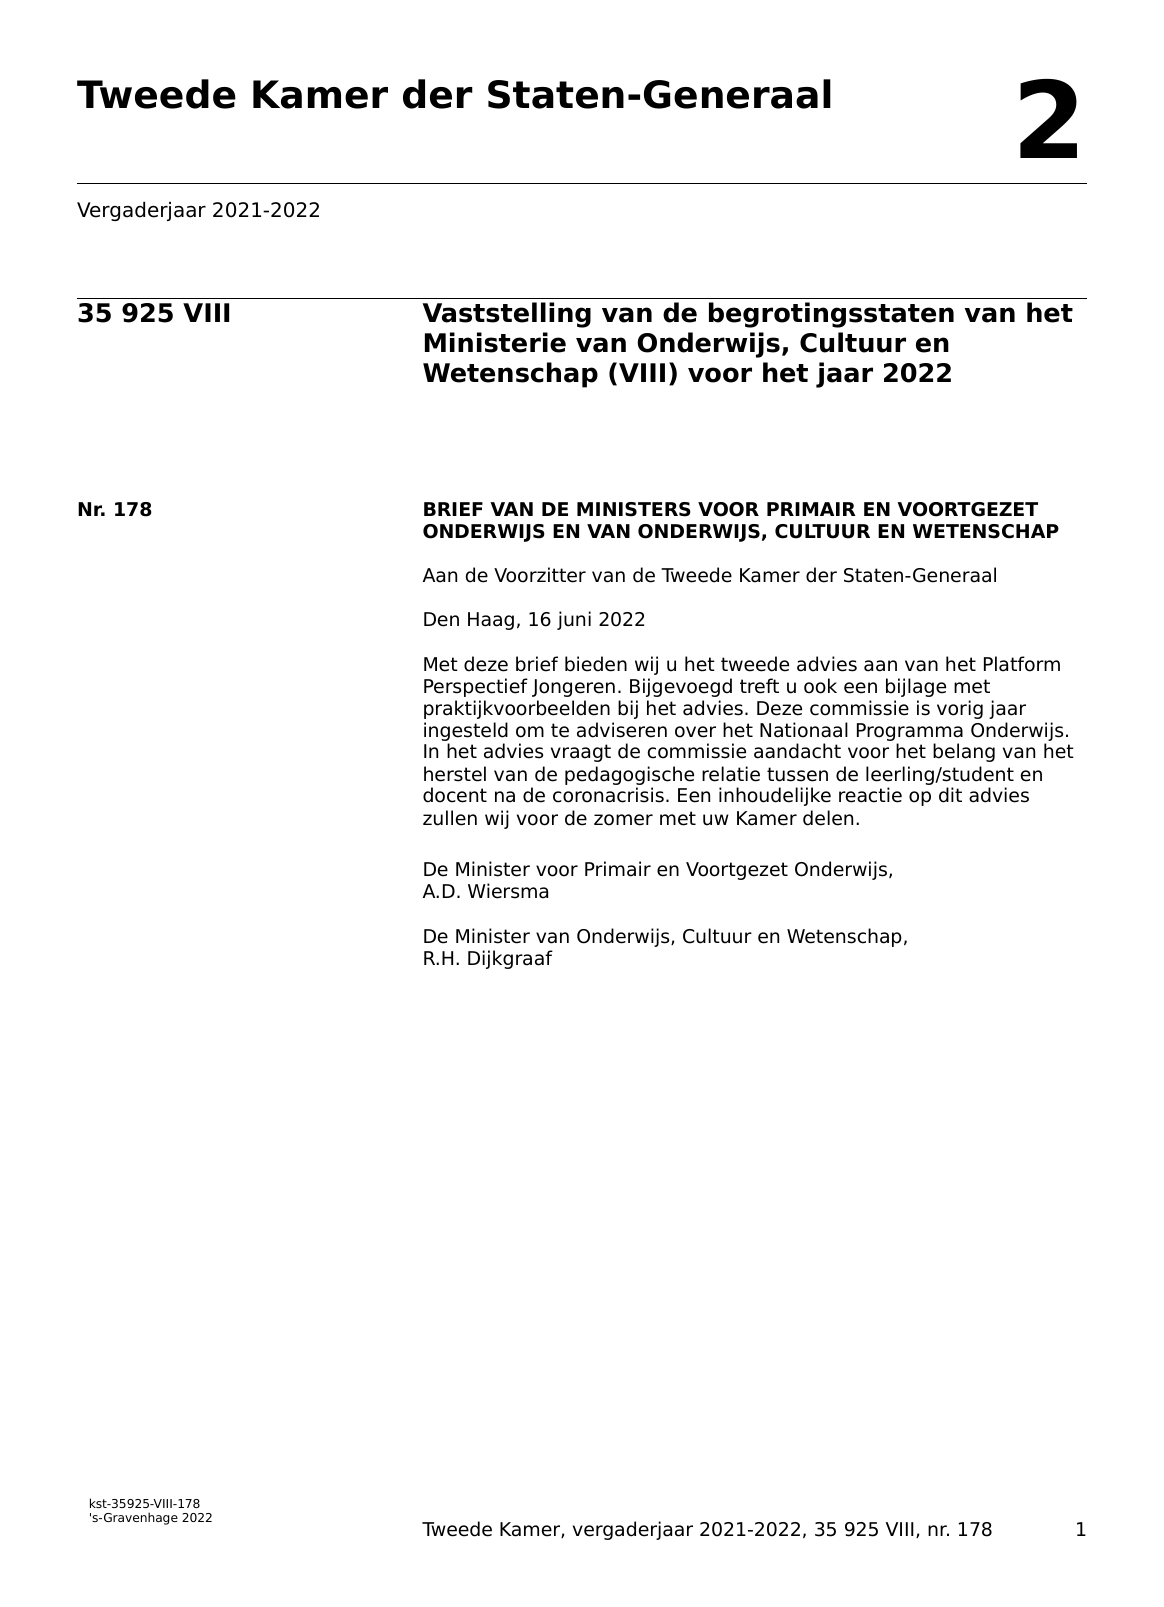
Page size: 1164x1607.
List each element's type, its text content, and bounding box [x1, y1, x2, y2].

text Met deze brief bieden wij u het tweede advies aan van het Platform Perspectief Jongeren. Bijgevoegd treft u ook een bijlage met praktijkvoorbeelden bij het advies. Deze commissie is vorig jaar ingesteld om te adviseren over het Nationaal Programma Onderwijs. In het advies vraagt de commissie aandacht voor het belang van het herstel van de pedagogische relatie tussen de leerling/student en docent na de coronacrisis. Een inhoudelijke reactie op dit advies zullen wij voor de zomer met uw Kamer delen. [422, 653, 1087, 829]
text De Minister voor Primair en Voortgezet Onderwijs, A.D. Wiersma [422, 859, 1087, 903]
text De Minister van Onderwijs, Cultuur en Wetenschap, R.H. Dijkgraaf [422, 926, 1087, 969]
subtitle Nr. 178 BRIEF VAN DE MINISTERS VOOR PRIMAIR EN VOORTGEZET ONDERWIJS EN VAN ONDERWIJS, CULTUUR EN WETENSCHAP [77, 499, 1087, 543]
table_header 2 [886, 59, 1087, 183]
text Den Haag, 16 juni 2022 [422, 609, 1087, 631]
table_cell Vergaderjaar 2021-2022 [77, 184, 1087, 298]
text 's-Gravenhage 2022 [88, 1511, 323, 1525]
text Aan de Voorzitter van de Tweede Kamer der Staten-Generaal [422, 565, 1087, 587]
subtitle 35 925 VIII Vaststelling van de begrotingsstaten van het Ministerie van Onderwijs, Cultuur en Wetenschap (VIII) voor het jaar 2022 [77, 299, 1087, 388]
text kst-35925-VIII-178 [88, 1497, 323, 1511]
table_header Tweede Kamer der Staten-Generaal [77, 59, 886, 183]
